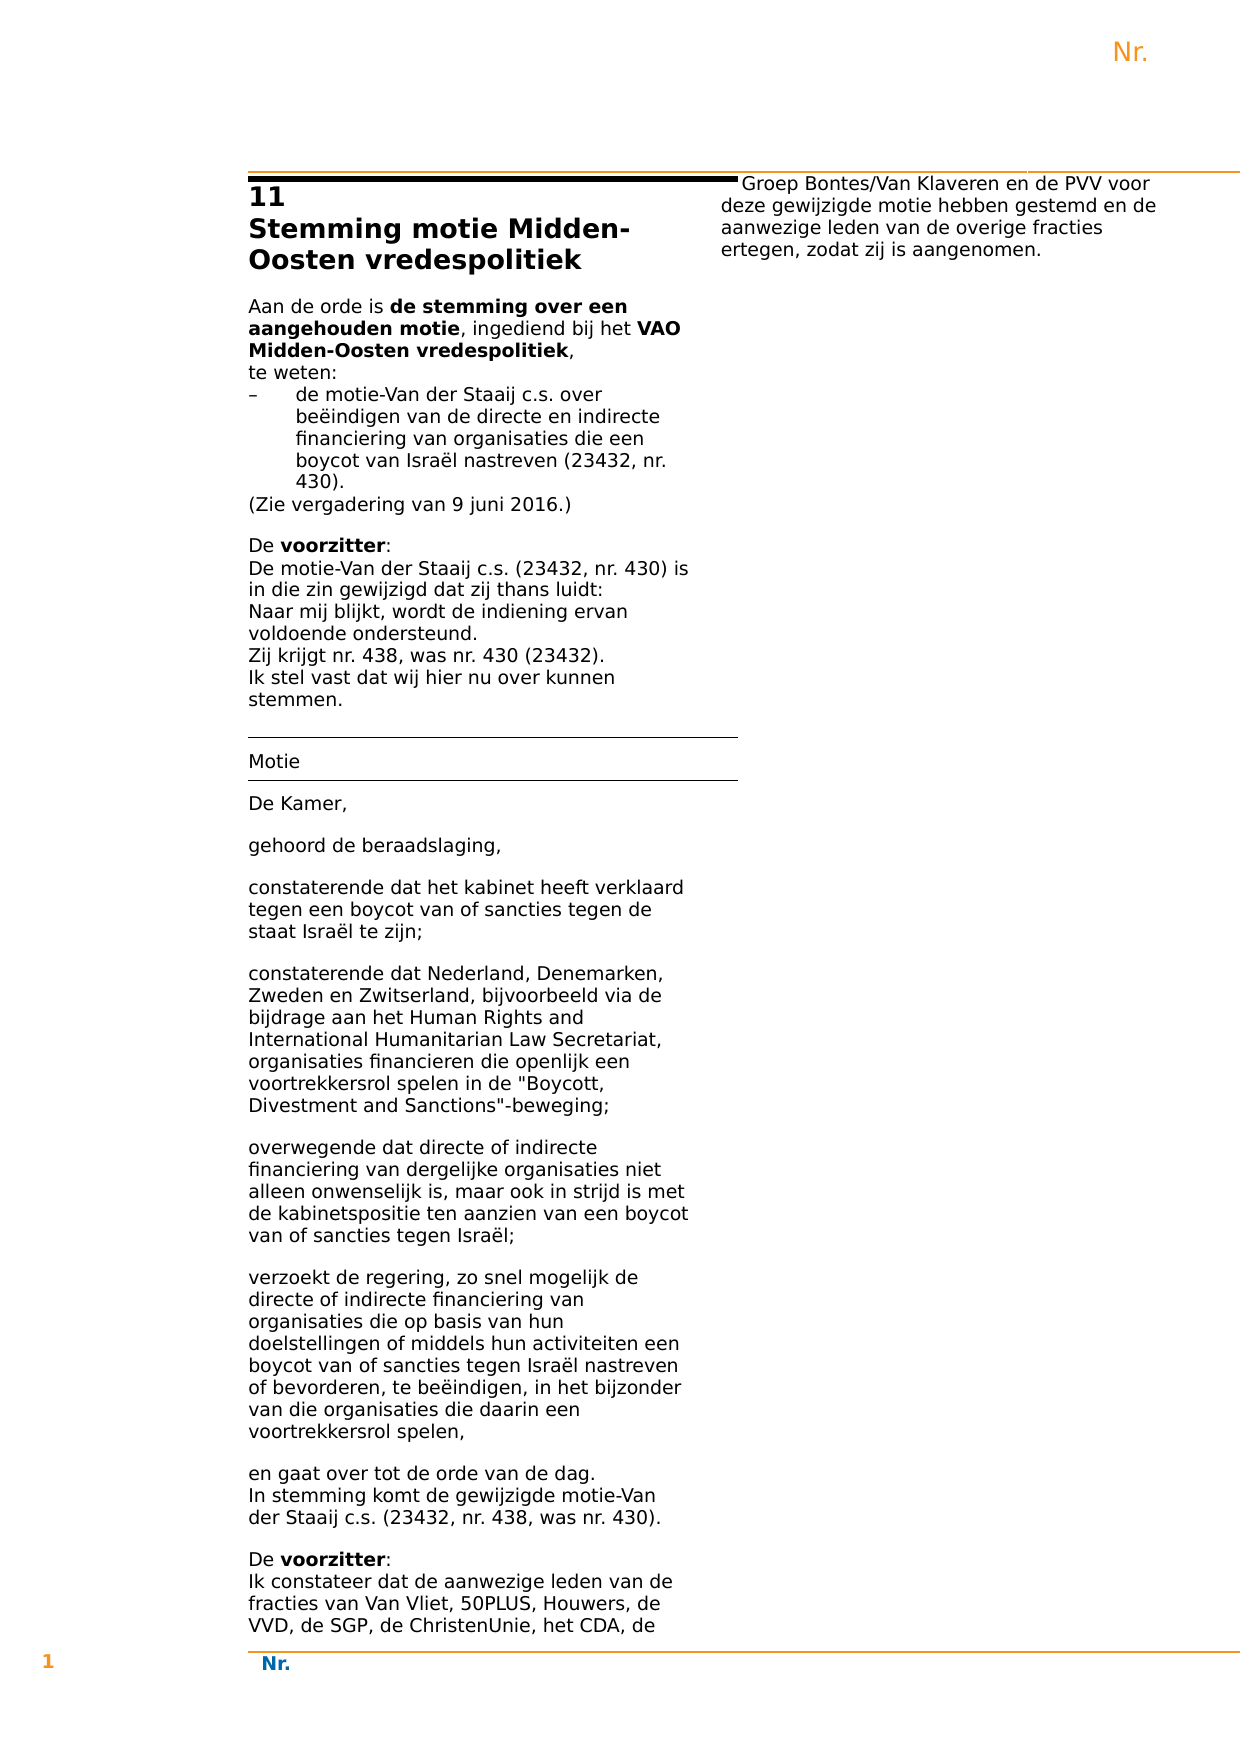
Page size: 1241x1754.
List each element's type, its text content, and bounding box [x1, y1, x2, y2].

text overwegende dat directe of indirecte financiering van dergelijke organisaties niet alleen onwenselijk is, maar ook in strijd is met de kabinetspositie ten aanzien van een boycot van of sancties tegen Israël; [248, 1137, 691, 1247]
text Motie [248, 751, 691, 773]
text constaterende dat Nederland, Denemarken, Zweden en Zwitserland, bijvoorbeeld via de bijdrage aan het Human Rights and International Humanitarian Law Secretariat, organisaties financieren die openlijk een voortrekkersrol spelen in de "Boycott, Divestment and Sanctions"-beweging; [248, 963, 691, 1117]
title 11 Stemming motie Midden-Oosten vredespolitiek [248, 182, 691, 276]
text (Zie vergadering van 9 juni 2016.) [248, 493, 691, 515]
text De motie-Van der Staaij c.s. (23432, nr. 430) is in die zin gewijzigd dat zij thans luidt: [248, 557, 691, 601]
text Naar mij blijkt, wordt de indiening ervan voldoende ondersteund. [248, 601, 691, 645]
text en gaat over tot de orde van de dag. [248, 1463, 691, 1484]
text Aan de orde is de stemming over een aangehouden motie, ingediend bij het VAO Midden-Oosten vredespolitiek, [248, 296, 691, 362]
text te weten: [248, 362, 691, 383]
text constaterende dat het kabinet heeft verklaard tegen een boycot van of sancties tegen de staat Israël te zijn; [248, 877, 691, 943]
text verzoekt de regering, zo snel mogelijk de directe of indirecte financiering van organisaties die op basis van hun doelstellingen of middels hun activiteiten een boycot van of sancties tegen Israël nastreven of bevorderen, te beëindigen, in het bijzonder van die organisaties die daarin een voortrekkersrol spelen, [248, 1267, 691, 1443]
text Ik constateer dat de aanwezige leden van de fracties van Van Vliet, 50PLUS, Houwers, de VVD, de SGP, de ChristenUnie, het CDA, de [248, 1571, 691, 1636]
text Ik stel vast dat wij hier nu over kunnen stemmen. [248, 667, 691, 711]
text Zij krijgt nr. 438, was nr. 430 (23432). [248, 645, 691, 667]
text De Kamer, [248, 793, 691, 815]
text De voorzitter: [248, 535, 691, 557]
text Groep Bontes/Van Klaveren en de PVV voor deze gewijzigde motie hebben gestemd en de aanwezige leden van de overige fracties ertegen, zodat zij is aangenomen. [721, 173, 1163, 261]
text In stemming komt de gewijzigde motie-Van der Staaij c.s. (23432, nr. 438, was nr. 430). [248, 1484, 691, 1528]
text De voorzitter: [248, 1548, 691, 1571]
text gehoord de beraadslaging, [248, 835, 691, 857]
list de motie-Van der Staaij c.s. over beëindigen van de directe en indirecte financiering van organisaties die een boycot van Israël nastreven (23432, nr. 430). [248, 383, 691, 493]
